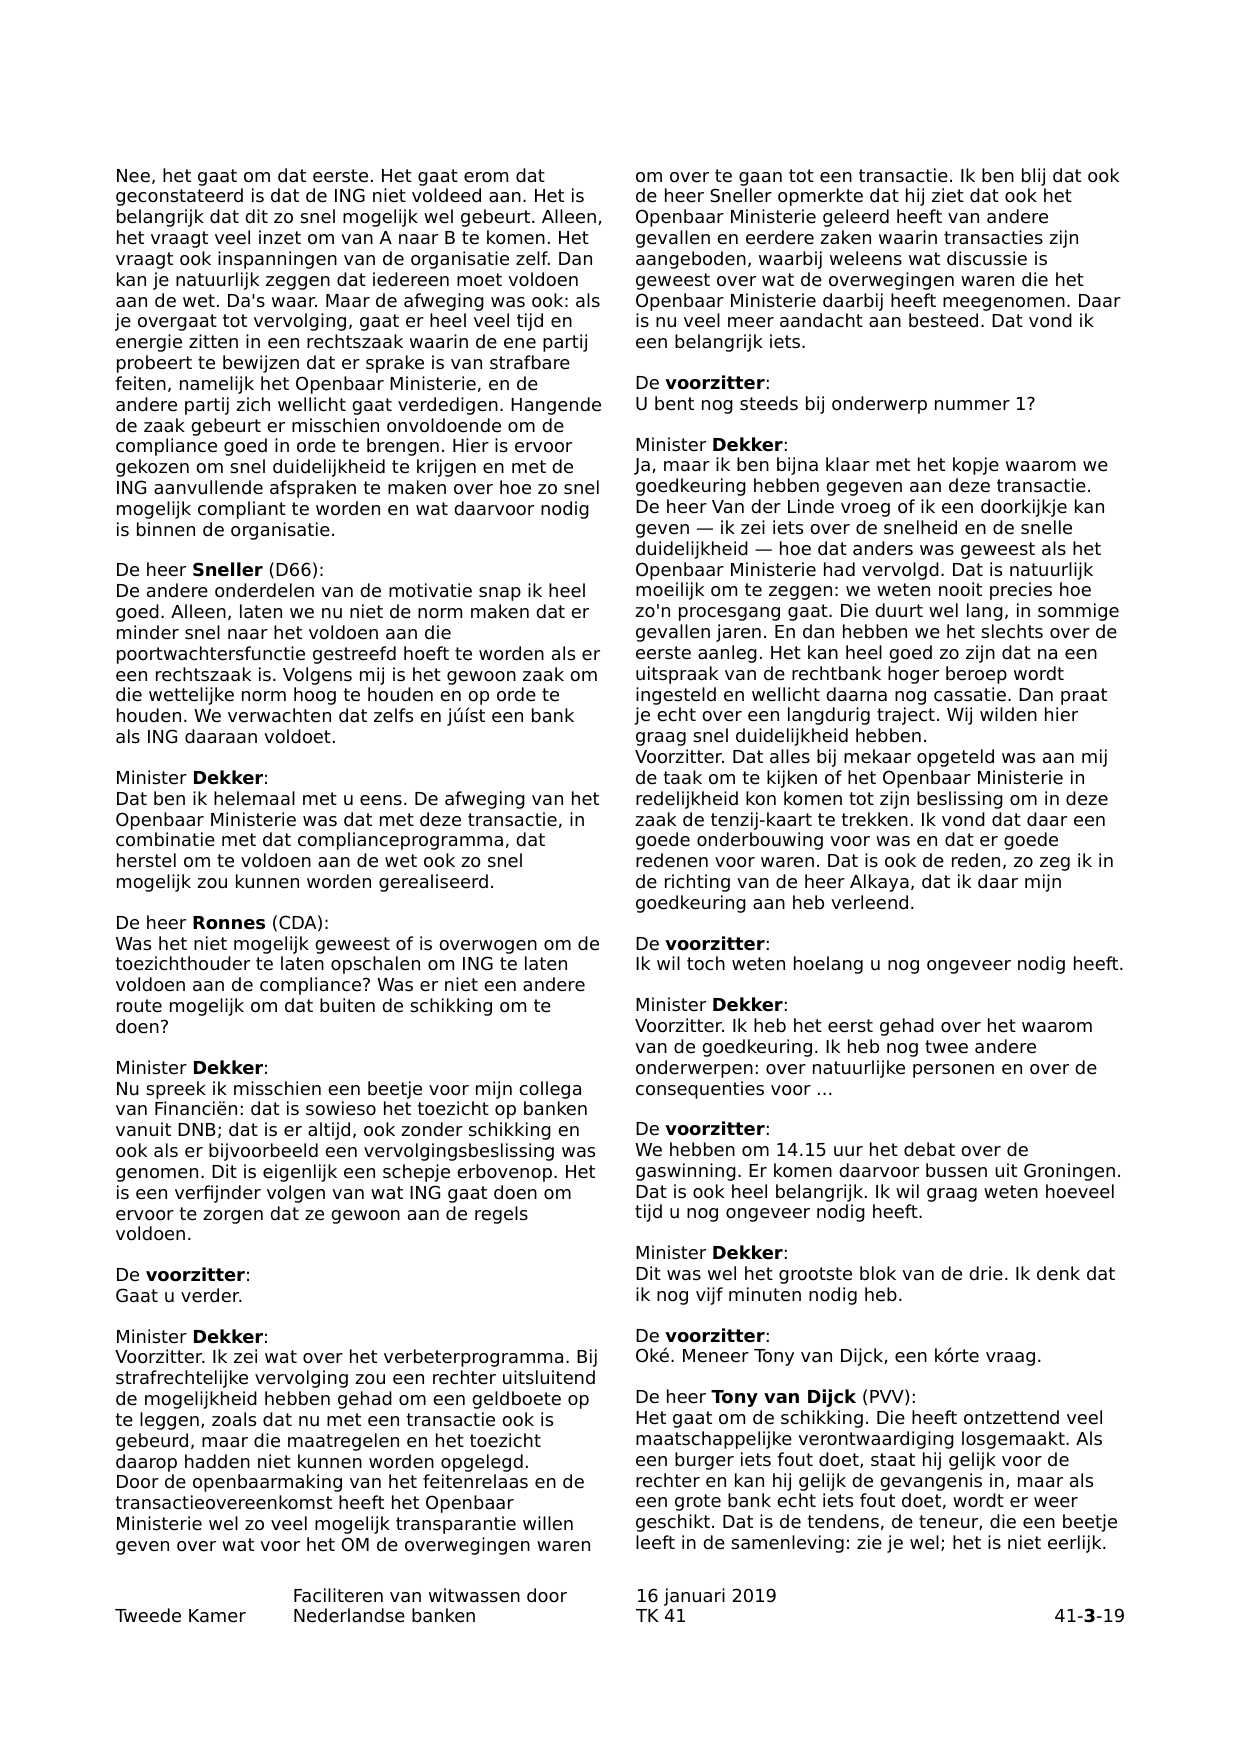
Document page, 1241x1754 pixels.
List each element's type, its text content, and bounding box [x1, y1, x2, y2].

text Voorzitter. Ik heb het eerst gehad over het waarom van de goedkeuring. Ik heb nog twee andere onderwerpen: over natuurlijke personen en over de consequenties voor ... [635, 1016, 1125, 1099]
text U bent nog steeds bij onderwerp nummer 1? [635, 393, 1125, 414]
text Minister Dekker: [115, 768, 605, 788]
text De voorzitter: [635, 933, 1125, 954]
text Minister Dekker: [115, 1057, 605, 1078]
text De heer Sneller (D66): [115, 560, 605, 581]
text Door de openbaarmaking van het feitenrelaas en de transactieovereenkomst heeft het Openbaar Ministerie wel zo veel mogelijk transparantie willen geven over wat voor het OM de overwegingen waren [115, 1472, 605, 1556]
text Was het niet mogelijk geweest of is overwogen om de toezichthouder te laten opschalen om ING te laten voldoen aan de compliance? Was er niet een andere route mogelijk om dat buiten de schikking om te doen? [115, 933, 605, 1037]
text De voorzitter: [635, 373, 1125, 393]
text Dat ben ik helemaal met u eens. De afweging van het Openbaar Ministerie was dat met deze transactie, in combinatie met dat complianceprogramma, dat herstel om te voldoen aan de wet ook zo snel mogelijk zou kunnen worden gerealiseerd. [115, 788, 605, 893]
text Voorzitter. Ik zei wat over het verbeterprogramma. Bij strafrechtelijke vervolging zou een rechter uitsluitend de mogelijkheid hebben gehad om een geldboete op te leggen, zoals dat nu met een transactie ook is gebeurd, maar die maatregelen en het toezicht daarop hadden niet kunnen worden opgelegd. [115, 1347, 605, 1472]
text De heer Tony van Dijck (PVV): [635, 1387, 1125, 1408]
text Minister Dekker: [635, 995, 1125, 1016]
text Voorzitter. Dat alles bij mekaar opgeteld was aan mij de taak om te kijken of het Openbaar Ministerie in redelijkheid kon komen tot zijn beslissing om in deze zaak de tenzij-kaart te trekken. Ik vond dat daar een goede onderbouwing voor was en dat er goede redenen voor waren. Dat is ook de reden, zo zeg ik in de richting van de heer Alkaya, dat ik daar mijn goedkeuring aan heb verleend. [635, 747, 1125, 913]
text De voorzitter: [635, 1326, 1125, 1346]
text De andere onderdelen van de motivatie snap ik heel goed. Alleen, laten we nu niet de norm maken dat er minder snel naar het voldoen aan die poortwachtersfunctie gestreefd hoeft te worden als er een rechtszaak is. Volgens mij is het gewoon zaak om die wettelijke norm hoog te houden en op orde te houden. We verwachten dat zelfs en júíst een bank als ING daaraan voldoet. [115, 581, 605, 748]
text Nee, het gaat om dat eerste. Het gaat erom dat geconstateerd is dat de ING niet voldeed aan. Het is belangrijk dat dit zo snel mogelijk wel gebeurt. Alleen, het vraagt veel inzet om van A naar B te komen. Het vraagt ook inspanningen van de organisatie zelf. Dan kan je natuurlijk zeggen dat iedereen moet voldoen aan de wet. Da's waar. Maar de afweging was ook: als je overgaat tot vervolging, gaat er heel veel tijd en energie zitten in een rechtszaak waarin de ene partij probeert te bewijzen dat er sprake is van strafbare feiten, namelijk het Openbaar Ministerie, en de andere partij zich wellicht gaat verdedigen. Hangende de zaak gebeurt er misschien onvoldoende om de compliance goed in orde te brengen. Hier is ervoor gekozen om snel duidelijkheid te krijgen en met de ING aanvullende afspraken te maken over hoe zo snel mogelijk compliant te worden en wat daarvoor nodig is binnen de organisatie. [115, 165, 605, 540]
text Oké. Meneer Tony van Dijck, een kórte vraag. [635, 1346, 1125, 1367]
text Gaat u verder. [115, 1286, 605, 1306]
text De voorzitter: [635, 1119, 1125, 1140]
text We hebben om 14.15 uur het debat over de gaswinning. Er komen daarvoor bussen uit Groningen. Dat is ook heel belangrijk. Ik wil graag weten hoeveel tijd u nog ongeveer nodig heeft. [635, 1140, 1125, 1223]
text Nu spreek ik misschien een beetje voor mijn collega van Financiën: dat is sowieso het toezicht op banken vanuit DNB; dat is er altijd, ook zonder schikking en ook als er bijvoorbeeld een vervolgingsbeslissing was genomen. Dit is eigenlijk een schepje erbovenop. Het is een verfijnder volgen van wat ING gaat doen om ervoor te zorgen dat ze gewoon aan de regels voldoen. [115, 1078, 605, 1245]
text Minister Dekker: [635, 1243, 1125, 1264]
text De heer Ronnes (CDA): [115, 913, 605, 933]
text Ik wil toch weten hoelang u nog ongeveer nodig heeft. [635, 954, 1125, 975]
text De voorzitter: [115, 1265, 605, 1286]
text om over te gaan tot een transactie. Ik ben blij dat ook de heer Sneller opmerkte dat hij ziet dat ook het Openbaar Ministerie geleerd heeft van andere gevallen en eerdere zaken waarin transacties zijn aangeboden, waarbij weleens wat discussie is geweest over wat de overwegingen waren die het Openbaar Ministerie daarbij heeft meegenomen. Daar is nu veel meer aandacht aan besteed. Dat vond ik een belangrijk iets. [635, 165, 1125, 353]
text Dit was wel het grootste blok van de drie. Ik denk dat ik nog vijf minuten nodig heb. [635, 1264, 1125, 1306]
text Het gaat om de schikking. Die heeft ontzettend veel maatschappelijke verontwaardiging losgemaakt. Als een burger iets fout doet, staat hij gelijk voor de rechter en kan hij gelijk de gevangenis in, maar als een grote bank echt iets fout doet, wordt er weer geschikt. Dat is de tendens, de teneur, die een beetje leeft in de samenleving: zie je wel; het is niet eerlijk. [635, 1408, 1125, 1554]
text Minister Dekker: [115, 1326, 605, 1347]
text De heer Van der Linde vroeg of ik een doorkijkje kan geven — ik zei iets over de snelheid en de snelle duidelijkheid — hoe dat anders was geweest als het Openbaar Ministerie had vervolgd. Dat is natuurlijk moeilijk om te zeggen: we weten nooit precies hoe zo'n procesgang gaat. Die duurt wel lang, in sommige gevallen jaren. En dan hebben we het slechts over de eerste aanleg. Het kan heel goed zo zijn dat na een uitspraak van de rechtbank hoger beroep wordt ingesteld en wellicht daarna nog cassatie. Dan praat je echt over een langdurig traject. Wij wilden hier graag snel duidelijkheid hebben. [635, 497, 1125, 747]
text Minister Dekker: [635, 434, 1125, 455]
text Ja, maar ik ben bijna klaar met het kopje waarom we goedkeuring hebben gegeven aan deze transactie. [635, 455, 1125, 497]
